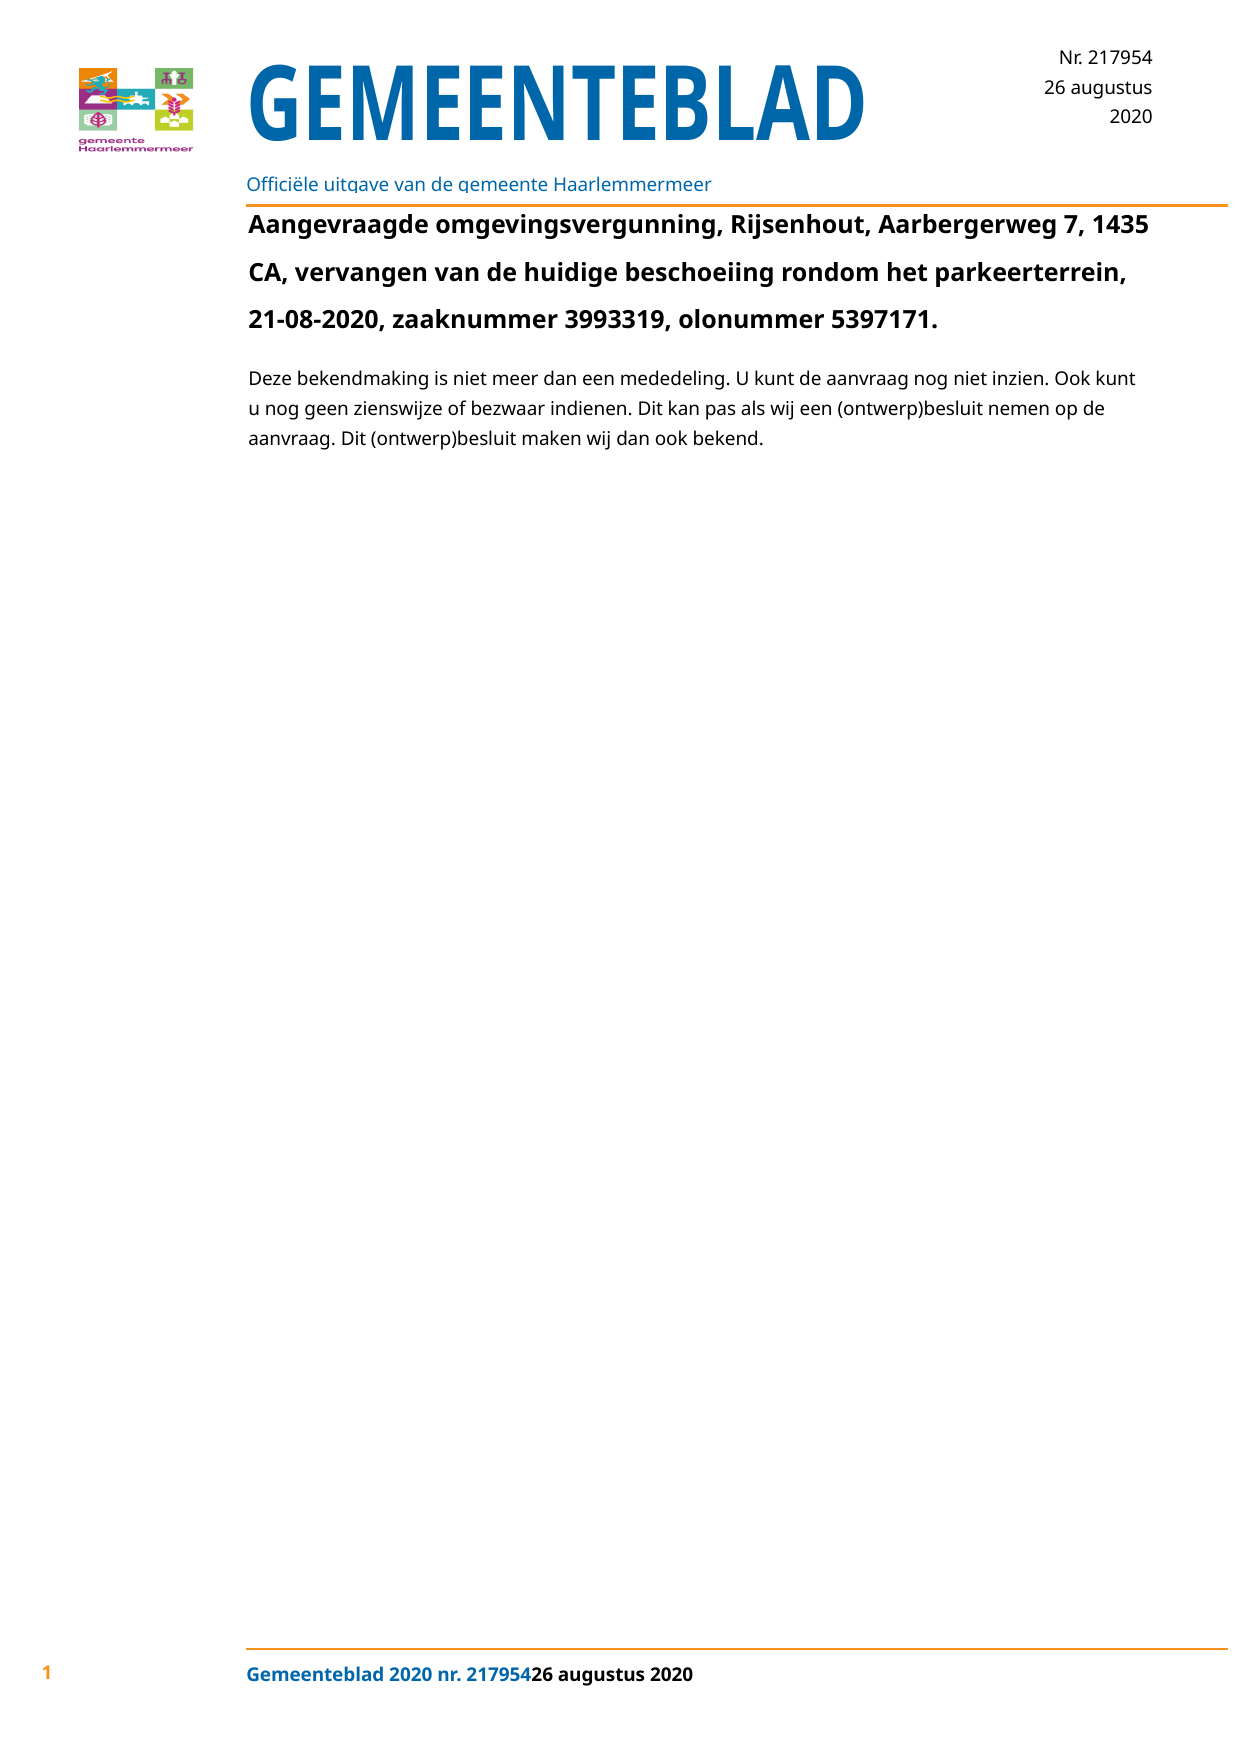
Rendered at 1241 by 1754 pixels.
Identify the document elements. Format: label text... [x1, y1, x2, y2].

text Aangevraagde omgevingsvergunning, Rijsenhout, Aarbergerweg 7, 1435 CA, vervangen van de huidige beschoeiing rondom het parkeerterrein, 21-08-2020, zaaknummer 3993319, olonummer 5397171. [248, 207, 1152, 336]
picture [41, 47, 231, 172]
text Deze bekendmaking is niet meer dan een mededeling. U kunt de aanvraag nog niet inzien. Ook kunt u nog geen zienswijze of bezwaar indienen. Dit kan pas als wij een (ontwerp)besluit nemen op de aanvraag. Dit (ontwerp)besluit maken wij dan ook bekend. [248, 366, 1152, 450]
